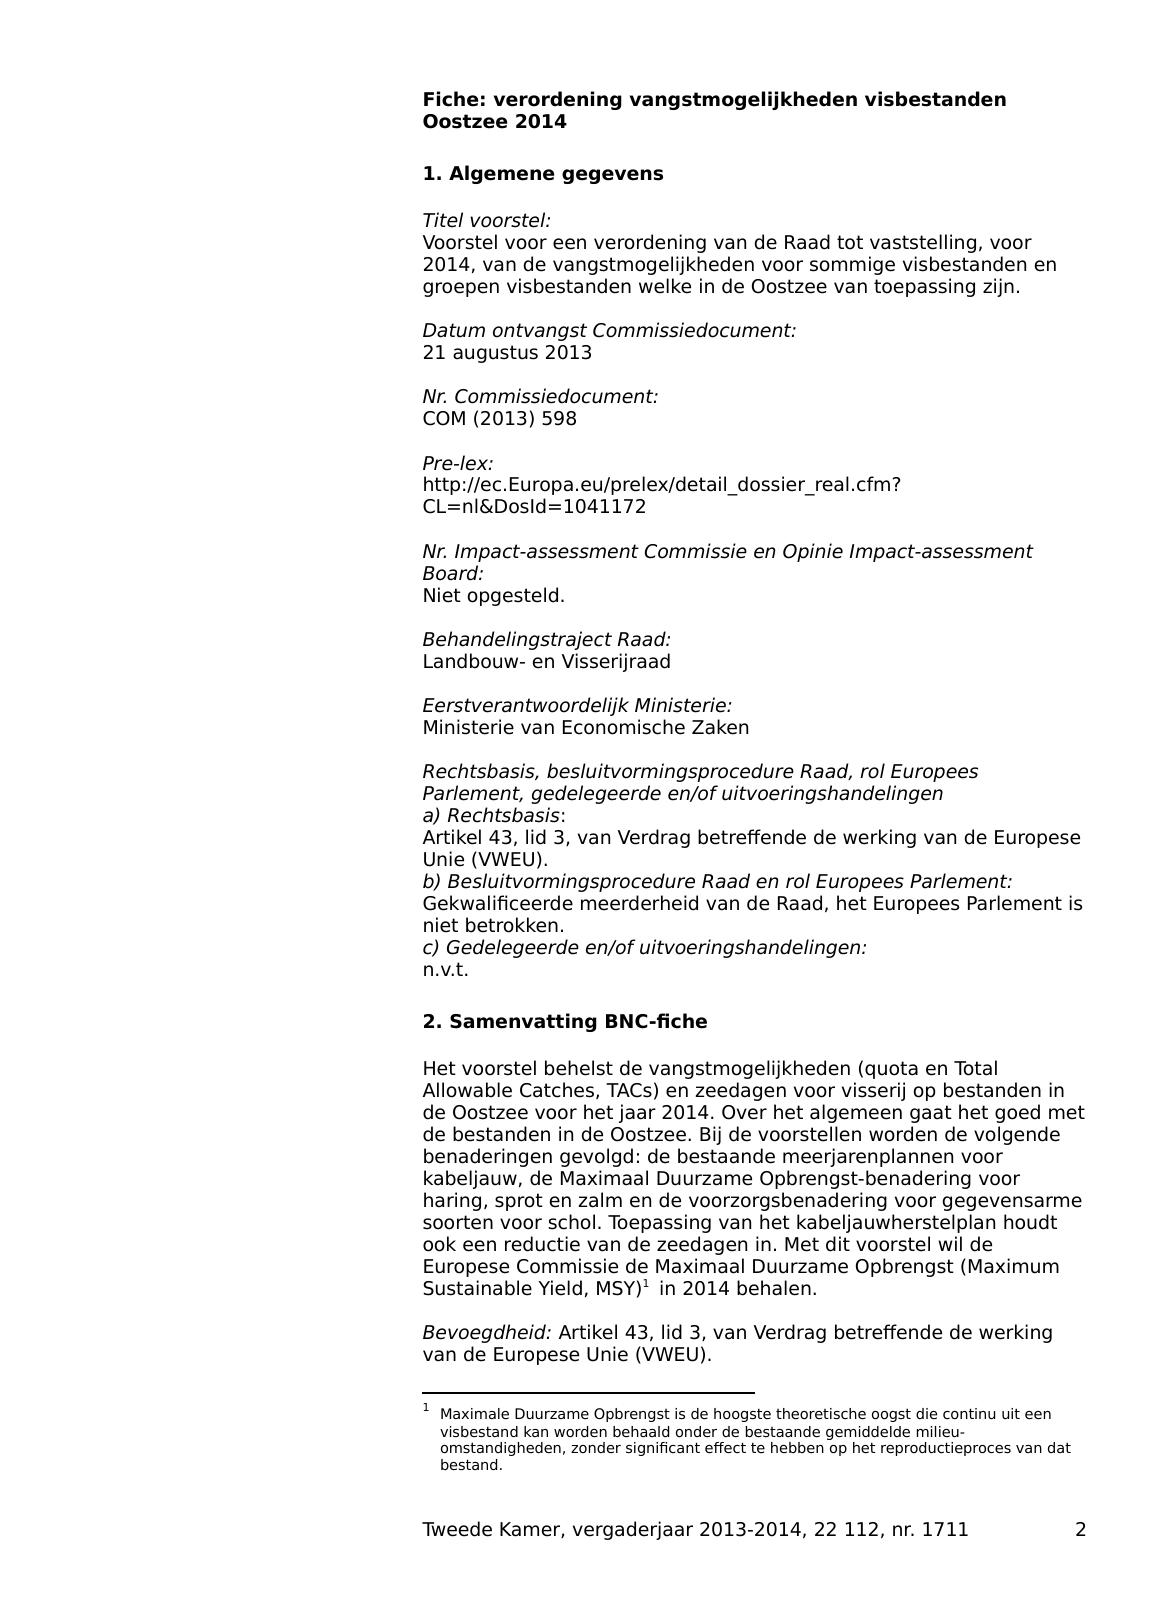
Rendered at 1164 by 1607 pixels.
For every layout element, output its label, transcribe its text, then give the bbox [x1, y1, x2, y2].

text 21 augustus 2013 [422, 342, 1087, 364]
text Titel voorstel: [422, 210, 1087, 232]
subtitle Fiche: verordening vangstmogelijkheden visbestanden Oostzee 2014 [422, 89, 1087, 133]
text Maximale Duurzame Opbrengst is de hoogste theoretische oogst die continu uit een visbestand kan worden behaald onder de bestaande gemiddelde milieu-omstandigheden, zonder significant effect te hebben op het reproductieproces van dat bestand. [422, 1402, 1087, 1474]
text Nr. Impact-assessment Commissie en Opinie Impact-assessment Board: [422, 541, 1087, 584]
subtitle 2. Samenvatting BNC-fiche [422, 1011, 1087, 1033]
text Rechtsbasis, besluitvormingsprocedure Raad, rol Europees Parlement, gedelegeerde en/of uitvoeringshandelingen [422, 761, 1087, 805]
text Eerstverantwoordelijk Ministerie: [422, 695, 1087, 717]
text http://ec.Europa.eu/prelex/detail_dossier_real.cfm?CL=nl&DosId=1041172 [422, 474, 1087, 518]
text Niet opgesteld. [422, 584, 1087, 606]
text Behandelingstraject Raad: [422, 629, 1087, 651]
text COM (2013) 598 [422, 408, 1087, 430]
text Landbouw- en Visserijraad [422, 651, 1087, 673]
text Bevoegdheid: Artikel 43, lid 3, van Verdrag betreffende de werking van de Europese Unie (VWEU). [422, 1322, 1087, 1366]
text a) Rechtsbasis: [422, 805, 1087, 827]
text n.v.t. [422, 959, 1087, 981]
text Nr. Commissiedocument: [422, 386, 1087, 408]
text b) Besluitvormingsprocedure Raad en rol Europees Parlement: [422, 871, 1087, 893]
text Voorstel voor een verordening van de Raad tot vaststelling, voor 2014, van de vangstmogelijkheden voor sommige visbestanden en groepen visbestanden welke in de Oostzee van toepassing zijn. [422, 232, 1087, 298]
text Artikel 43, lid 3, van Verdrag betreffende de werking van de Europese Unie (VWEU). [422, 827, 1087, 871]
subtitle 1. Algemene gegevens [422, 163, 1087, 185]
text Gekwalificeerde meerderheid van de Raad, het Europees Parlement is niet betrokken. [422, 893, 1087, 937]
text Pre-lex: [422, 452, 1087, 474]
text c) Gedelegeerde en/of uitvoeringshandelingen: [422, 937, 1087, 959]
text Het voorstel behelst de vangstmogelijkheden (quota en Total Allowable Catches, TACs) en zeedagen voor visserij op bestanden in de Oostzee voor het jaar 2014. Over het algemeen gaat het goed met de bestanden in de Oostzee. Bij de voorstellen worden de volgende benaderingen gevolgd: de bestaande meerjarenplannen voor kabeljauw, de Maximaal Duurzame Opbrengst-benadering voor haring, sprot en zalm en de voorzorgsbenadering voor gegevensarme soorten voor schol. Toepassing van het kabeljauwherstelplan houdt ook een reductie van de zeedagen in. Met dit voorstel wil de Europese Commissie de Maximaal Duurzame Opbrengst (Maximum Sustainable Yield, MSY) in 2014 behalen. [422, 1058, 1087, 1299]
text Datum ontvangst Commissiedocument: [422, 320, 1087, 342]
text Ministerie van Economische Zaken [422, 717, 1087, 739]
